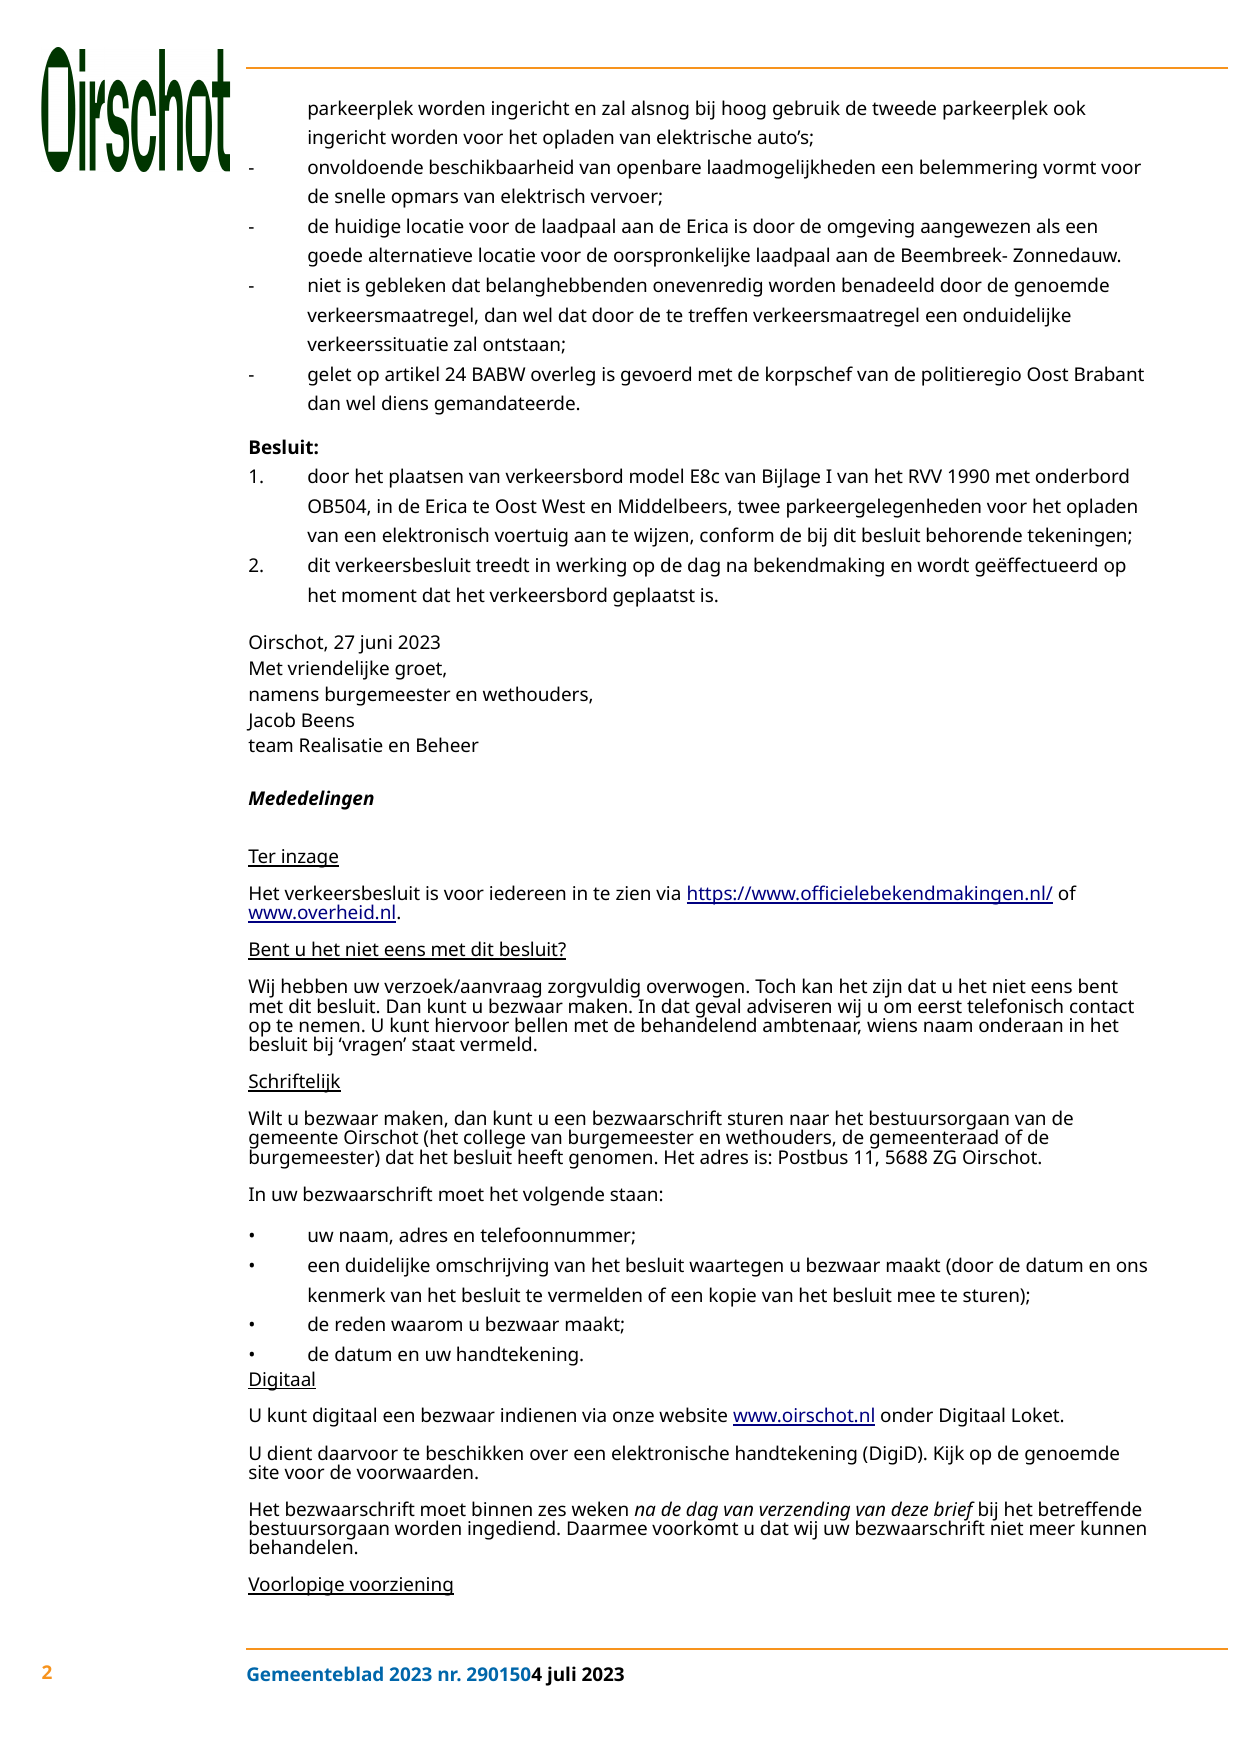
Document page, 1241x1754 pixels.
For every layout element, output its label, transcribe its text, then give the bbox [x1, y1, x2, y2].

text Besluit: [248, 434, 1152, 459]
text Het bezwaarschrift moet binnen zes weken na de dag van verzending van deze brief bij het betreffende bestuursorgaan worden ingediend. Daarmee voorkomt u dat wij uw bezwaarschrift niet meer kunnen behandelen. [248, 1501, 1152, 1558]
list gelet op artikel 24 BABW overleg is gevoerd met de korpschef van de politieregio Oost Brabant dan wel diens gemandateerde. [248, 361, 1152, 416]
list de reden waarom u bezwaar maakt; [248, 1311, 1152, 1337]
text U kunt digitaal een bezwaar indienen via onze website www.oirschot.nl onder Digitaal Loket. [248, 1407, 1152, 1427]
text Ter inzage [248, 848, 1152, 867]
text Wij hebben uw verzoek/aanvraag zorgvuldig overwogen. Toch kan het zijn dat u het niet eens bent met dit besluit. Dan kunt u bezwaar maken. In dat geval adviseren wij u om eerst telefonisch contact op te nemen. U kunt hiervoor bellen met de behandelend ambtenaar, wiens naam onderaan in het besluit bij ‘vragen’ staat vermeld. [248, 978, 1152, 1055]
text Wilt u bezwaar maken, dan kunt u een bezwaarschrift sturen naar het bestuursorgaan van de gemeente Oirschot (het college van burgemeester en wethouders, de gemeenteraad of de burgemeester) dat het besluit heeft genomen. Het adres is: Postbus 11, 5688 ZG Oirschot. [248, 1110, 1152, 1168]
list parkeerplek worden ingericht en zal alsnog bij hoog gebruik de tweede parkeerplek ook ingericht worden voor het opladen van elektrische auto’s; [248, 95, 1152, 150]
list niet is gebleken dat belanghebbenden onevenredig worden benadeeld door de genoemde verkeersmaatregel, dan wel dat door de te treffen verkeersmaatregel een onduidelijke verkeerssituatie zal ontstaan; [248, 272, 1152, 357]
list de huidige locatie voor de laadpaal aan de Erica is door de omgeving aangewezen als een goede alternatieve locatie voor de oorspronkelijke laadpaal aan de Beembreek- Zonnedauw. [248, 213, 1152, 268]
list een duidelijke omschrijving van het besluit waartegen u bezwaar maakt (door de datum en ons kenmerk van het besluit te vermelden of een kopie van het besluit mee te sturen); [248, 1252, 1152, 1307]
picture [41, 47, 231, 172]
text Met vriendelijke groet, [248, 655, 1152, 681]
text Jacob Beens [248, 707, 1152, 732]
text namens burgemeester en wethouders, [248, 681, 1152, 707]
text Digitaal [248, 1371, 1152, 1390]
text U dient daarvoor te beschikken over een elektronische handtekening (DigiD). Kijk op de genoemde site voor de voorwaarden. [248, 1444, 1152, 1483]
text Oirschot, 27 juni 2023 [248, 629, 1152, 655]
list dit verkeersbesluit treedt in werking op de dag na bekendmaking en wordt geëffectueerd op het moment dat het verkeersbord geplaatst is. [248, 552, 1152, 607]
text Mededelingen [248, 785, 1152, 811]
text team Realisatie en Beheer [248, 732, 1152, 758]
text In uw bezwaarschrift moet het volgende staan: [248, 1186, 1152, 1205]
text Schriftelijk [248, 1073, 1152, 1092]
text Het verkeersbesluit is voor iedereen in te zien via https://www.officielebekendmakingen.nl/ of www.overheid.nl. [248, 885, 1152, 924]
list de datum en uw handtekening. [248, 1341, 1152, 1367]
list onvoldoende beschikbaarheid van openbare laadmogelijkheden een belemmering vormt voor de snelle opmars van elektrisch vervoer; [248, 154, 1152, 209]
list uw naam, adres en telefoonnummer; [248, 1223, 1152, 1248]
text Voorlopige voorziening [248, 1576, 1152, 1596]
list door het plaatsen van verkeersbord model E8c van Bijlage I van het RVV 1990 met onderbord OB504, in de Erica te Oost West en Middelbeers, twee parkeergelegenheden voor het opladen van een elektronisch voertuig aan te wijzen, conform de bij dit besluit behorende tekeningen; [248, 463, 1152, 548]
text Bent u het niet eens met dit besluit? [248, 941, 1152, 961]
